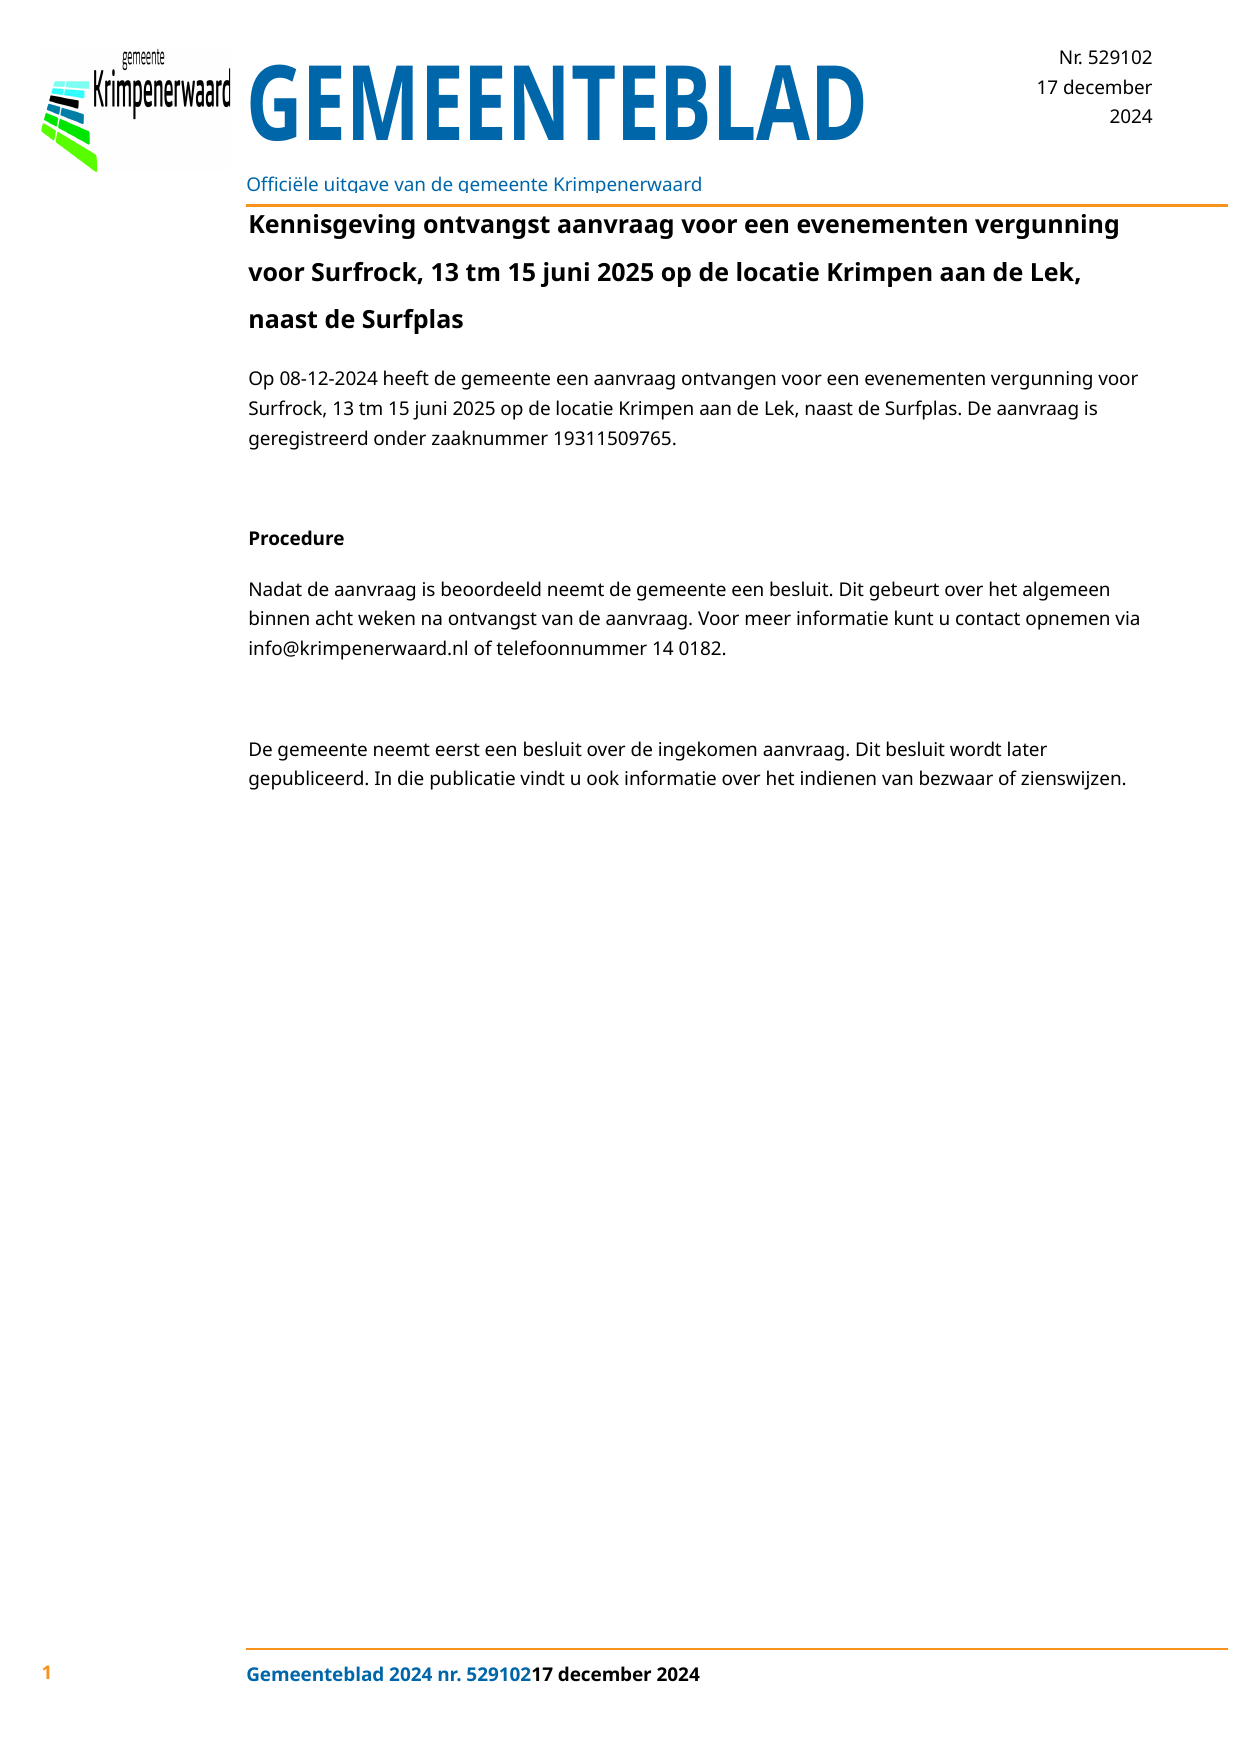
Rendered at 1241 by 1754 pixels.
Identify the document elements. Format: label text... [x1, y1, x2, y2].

text Procedure [248, 526, 1152, 551]
text Op 08-12-2024 heeft de gemeente een aanvraag ontvangen voor een evenementen vergunning voor Surfrock, 13 tm 15 juni 2025 op de locatie Krimpen aan de Lek, naast de Surfplas. De aanvraag is geregistreerd onder zaaknummer 19311509765. [248, 366, 1152, 450]
text De gemeente neemt eerst een besluit over de ingekomen aanvraag. Dit besluit wordt later gepubliceerd. In die publicatie vindt u ook informatie over het indienen van bezwaar of zienswijzen. [248, 736, 1152, 791]
text Kennisgeving ontvangst aanvraag voor een evenementen vergunning voor Surfrock, 13 tm 15 juni 2025 op de locatie Krimpen aan de Lek, naast de Surfplas [248, 207, 1152, 336]
text Nadat de aanvraag is beoordeeld neemt de gemeente een besluit. Dit gebeurt over het algemeen binnen acht weken na ontvangst van de aanvraag. Voor meer informatie kunt u contact opnemen via info@krimpenerwaard.nl of telefoonnummer 14 0182. [248, 576, 1152, 661]
picture [41, 47, 231, 172]
